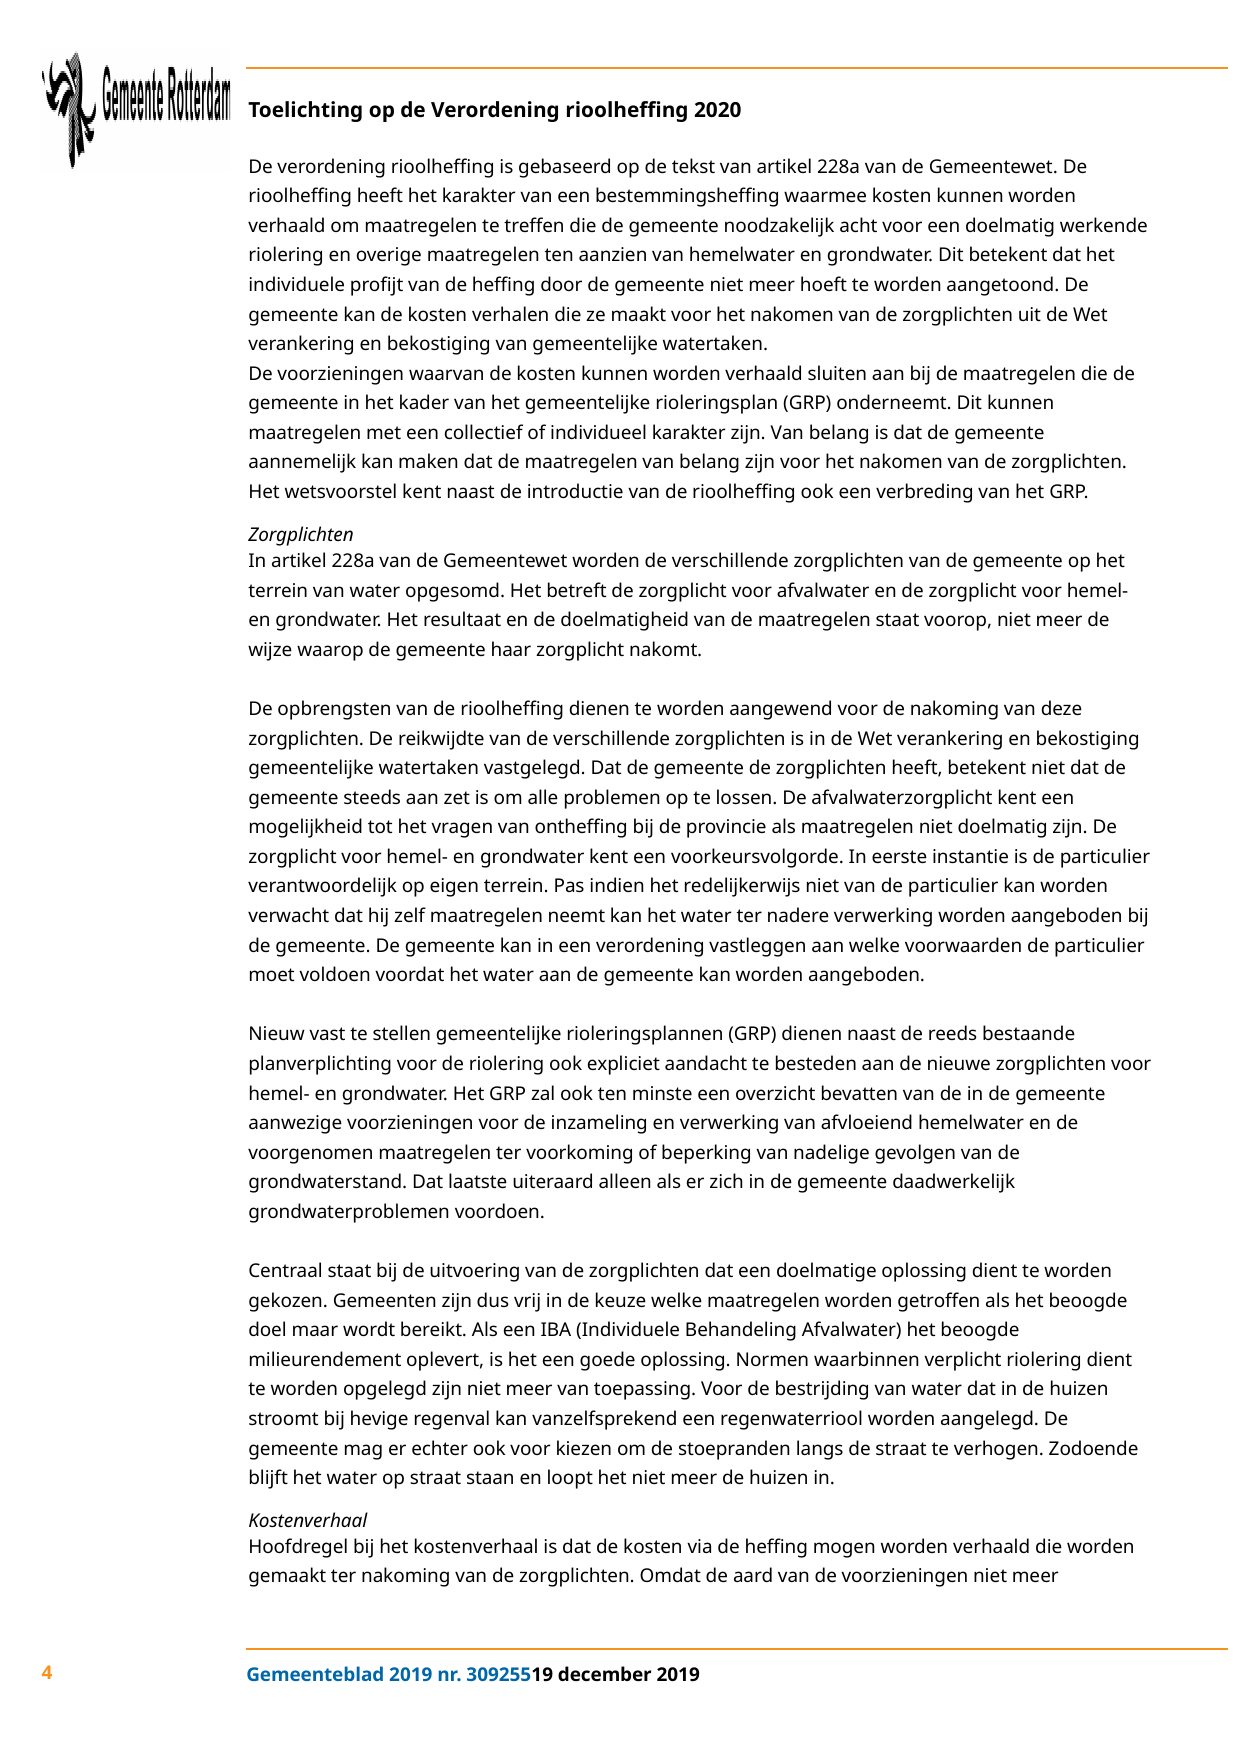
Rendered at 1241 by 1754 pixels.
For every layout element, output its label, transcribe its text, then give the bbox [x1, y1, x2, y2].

text Kostenverhaal [248, 1507, 1152, 1533]
text De opbrengsten van de rioolheffing dienen te worden aangewend voor de nakoming van deze zorgplichten. De reikwijdte van de verschillende zorgplichten is in de Wet verankering en bekostiging gemeentelijke watertaken vastgelegd. Dat de gemeente de zorgplichten heeft, betekent niet dat de gemeente steeds aan zet is om alle problemen op te lossen. De afvalwaterzorgplicht kent een mogelijkheid tot het vragen van ontheffing bij de provincie als maatregelen niet doelmatig zijn. De zorgplicht voor hemel- en grondwater kent een voorkeursvolgorde. In eerste instantie is de particulier verantwoordelijk op eigen terrein. Pas indien het redelijkerwijs niet van de particulier kan worden verwacht dat hij zelf maatregelen neemt kan het water ter nadere verwerking worden aangeboden bij de gemeente. De gemeente kan in een verordening vastleggen aan welke voorwaarden de particulier moet voldoen voordat het water aan de gemeente kan worden aangeboden. [248, 695, 1152, 987]
text Nieuw vast te stellen gemeentelijke rioleringsplannen (GRP) dienen naast de reeds bestaande planverplichting voor de riolering ook expliciet aandacht te besteden aan de nieuwe zorgplichten voor hemel- en grondwater. Het GRP zal ook ten minste een overzicht bevatten van de in de gemeente aanwezige voorzieningen voor de inzameling en verwerking van afvloeiend hemelwater en de voorgenomen maatregelen ter voorkoming of beperking van nadelige gevolgen van de grondwaterstand. Dat laatste uiteraard alleen als er zich in de gemeente daadwerkelijk grondwaterproblemen voordoen. [248, 1021, 1152, 1224]
text Hoofdregel bij het kostenverhaal is dat de kosten via de heffing mogen worden verhaald die worden gemaakt ter nakoming van de zorgplichten. Omdat de aard van de voorzieningen niet meer [248, 1533, 1152, 1588]
text De voorzieningen waarvan de kosten kunnen worden verhaald sluiten aan bij de maatregelen die de gemeente in het kader van het gemeentelijke rioleringsplan (GRP) onderneemt. Dit kunnen maatregelen met een collectief of individueel karakter zijn. Van belang is dat de gemeente aannemelijk kan maken dat de maatregelen van belang zijn voor het nakomen van de zorgplichten. Het wetsvoorstel kent naast de introductie van de rioolheffing ook een verbreding van het GRP. [248, 360, 1152, 504]
text Zorgplichten [248, 521, 1152, 547]
text Centraal staat bij de uitvoering van de zorgplichten dat een doelmatige oplossing dient te worden gekozen. Gemeenten zijn dus vrij in de keuze welke maatregelen worden getroffen als het beoogde doel maar wordt bereikt. Als een IBA (Individuele Behandeling Afvalwater) het beoogde milieurendement oplevert, is het een goede oplossing. Normen waarbinnen verplicht riolering dient te worden opgelegd zijn niet meer van toepassing. Voor de bestrijding van water dat in de huizen stroomt bij hevige regenval kan vanzelfsprekend een regenwaterriool worden aangelegd. De gemeente mag er echter ook voor kiezen om de stoepranden langs de straat te verhogen. Zodoende blijft het water op straat staan en loopt het niet meer de huizen in. [248, 1257, 1152, 1490]
picture [41, 47, 231, 172]
text In artikel 228a van de Gemeentewet worden de verschillende zorgplichten van de gemeente op het terrein van water opgesomd. Het betreft de zorgplicht voor afvalwater en de zorgplicht voor hemel- en grondwater. Het resultaat en de doelmatigheid van de maatregelen staat voorop, niet meer de wijze waarop de gemeente haar zorgplicht nakomt. [248, 547, 1152, 662]
text De verordening rioolheffing is gebaseerd op de tekst van artikel 228a van de Gemeentewet. De rioolheffing heeft het karakter van een bestemmingsheffing waarmee kosten kunnen worden verhaald om maatregelen te treffen die de gemeente noodzakelijk acht voor een doelmatig werkende riolering en overige maatregelen ten aanzien van hemelwater en grondwater. Dit betekent dat het individuele profijt van de heffing door de gemeente niet meer hoeft te worden aangetoond. De gemeente kan de kosten verhalen die ze maakt voor het nakomen van de zorgplichten uit de Wet verankering en bekostiging van gemeentelijke watertaken. [248, 153, 1152, 356]
text Toelichting op de Verordening rioolheffing 2020 [248, 95, 1152, 123]
